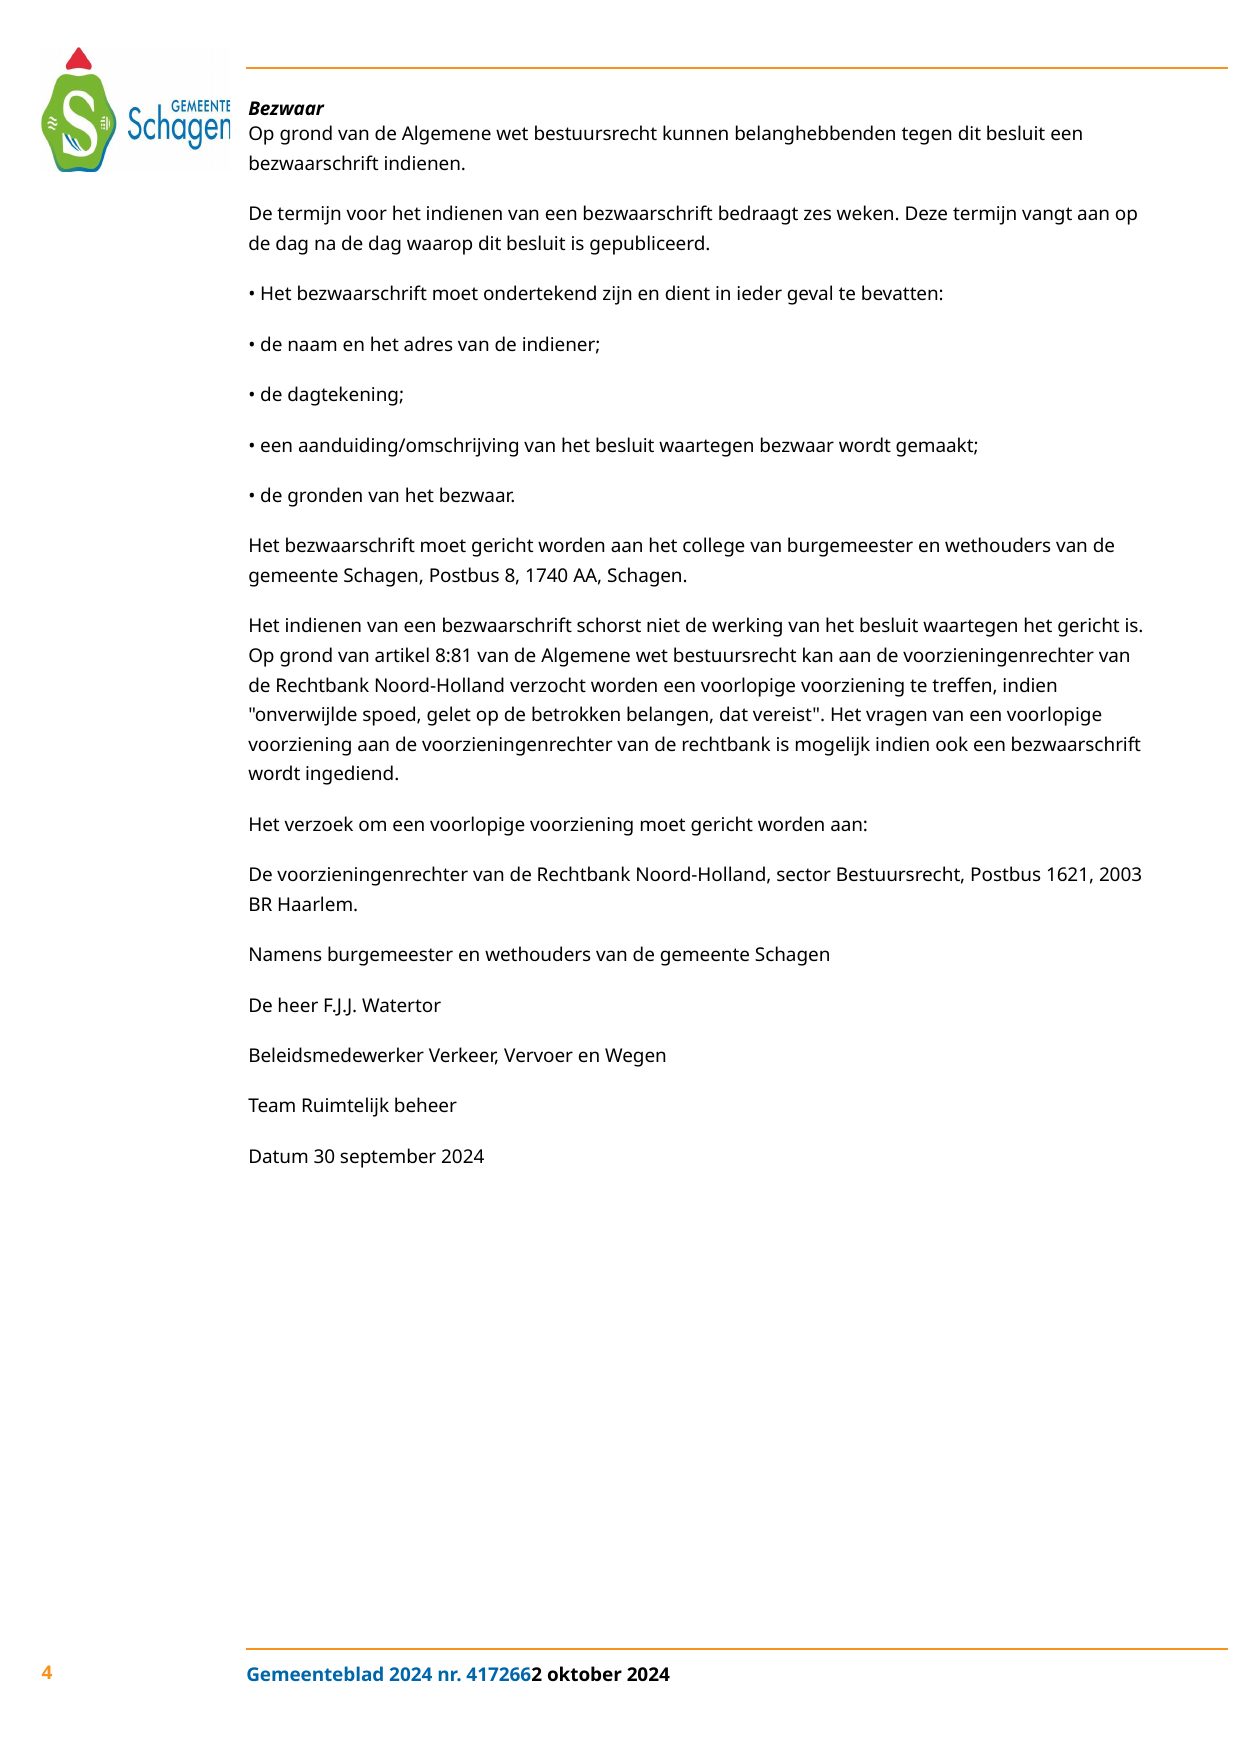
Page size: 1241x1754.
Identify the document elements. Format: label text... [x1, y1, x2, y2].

picture [41, 47, 231, 172]
text De termijn voor het indienen van een bezwaarschrift bedraagt zes weken. Deze termijn vangt aan op de dag na de dag waarop dit besluit is gepubliceerd. [248, 201, 1152, 256]
text Het bezwaarschrift moet gericht worden aan het college van burgemeester en wethouders van de gemeente Schagen, Postbus 8, 1740 AA, Schagen. [248, 533, 1152, 588]
text • Het bezwaarschrift moet ondertekend zijn en dient in ieder geval te bevatten: [248, 281, 1152, 306]
text • de gronden van het bezwaar. [248, 482, 1152, 508]
text Bezwaar [248, 95, 1152, 121]
text • de naam en het adres van de indiener; [248, 331, 1152, 357]
text • een aanduiding/omschrijving van het besluit waartegen bezwaar wordt gemaakt; [248, 432, 1152, 457]
text Op grond van de Algemene wet bestuursrecht kunnen belanghebbenden tegen dit besluit een bezwaarschrift indienen. [248, 121, 1152, 176]
text • de dagtekening; [248, 381, 1152, 407]
text Het verzoek om een voorlopige voorziening moet gericht worden aan: [248, 811, 1152, 837]
text Namens burgemeester en wethouders van de gemeente Schagen [248, 941, 1152, 967]
text Beleidsmedewerker Verkeer, Vervoer en Wegen [248, 1042, 1152, 1068]
text Datum 30 september 2024 [248, 1143, 1152, 1169]
text Team Ruimtelijk beheer [248, 1093, 1152, 1118]
text De voorzieningenrechter van de Rechtbank Noord-Holland, sector Bestuursrecht, Postbus 1621, 2003 BR Haarlem. [248, 861, 1152, 917]
text De heer F.J.J. Watertor [248, 992, 1152, 1017]
text Het indienen van een bezwaarschrift schorst niet de werking van het besluit waartegen het gericht is. Op grond van artikel 8:81 van de Algemene wet bestuursrecht kan aan de voorzieningenrechter van de Rechtbank Noord-Holland verzocht worden een voorlopige voorziening te treffen, indien "onverwijlde spoed, gelet op de betrokken belangen, dat vereist". Het vragen van een voorlopige voorziening aan de voorzieningenrechter van de rechtbank is mogelijk indien ook een bezwaarschrift wordt ingediend. [248, 613, 1152, 786]
